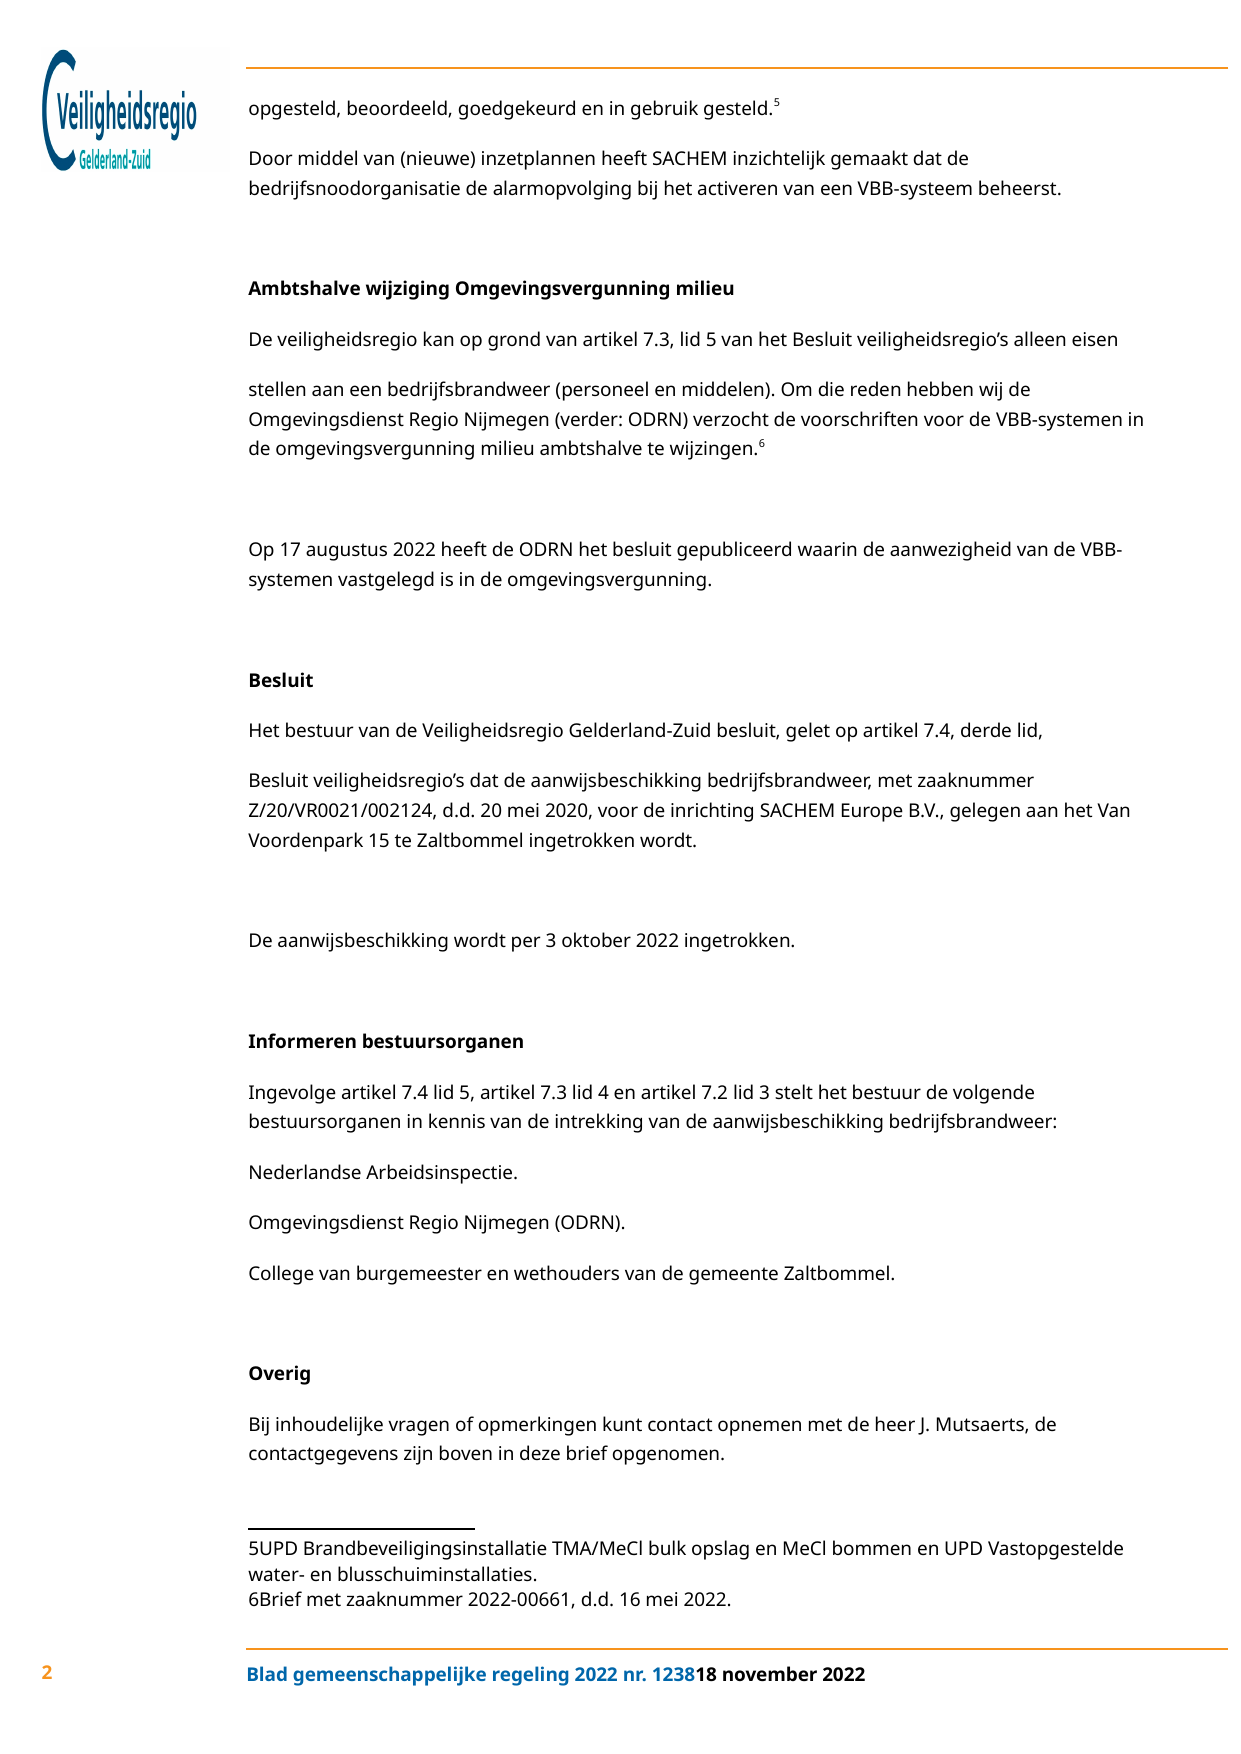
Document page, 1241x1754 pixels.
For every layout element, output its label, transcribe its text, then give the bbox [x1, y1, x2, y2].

text Ingevolge artikel 7.4 lid 5, artikel 7.3 lid 4 en artikel 7.2 lid 3 stelt het bestuur de volgende bestuursorganen in kennis van de intrekking van de aanwijsbeschikking bedrijfsbrandweer: [248, 1079, 1152, 1134]
text De aanwijsbeschikking wordt per 3 oktober 2022 ingetrokken. [248, 928, 1152, 953]
text Door middel van (nieuwe) inzetplannen heeft SACHEM inzichtelijk gemaakt dat de bedrijfsnoodorganisatie de alarmopvolging bij het activeren van een VBB-systeem beheerst. [248, 145, 1152, 201]
text Ambtshalve wijziging Omgevingsvergunning milieu [248, 276, 1152, 301]
text De veiligheidsregio kan op grond van artikel 7.3, lid 5 van het Besluit veiligheidsregio’s alleen eisen [248, 326, 1152, 352]
text Het bestuur van de Veiligheidsregio Gelderland-Zuid besluit, gelet op artikel 7.4, derde lid, [248, 717, 1152, 743]
text stellen aan een bedrijfsbrandweer (personeel en middelen). Om die reden hebben wij de Omgevingsdienst Regio Nijmegen (verder: ODRN) verzocht de voorschriften voor de VBB-systemen in de omgevingsvergunning milieu ambtshalve te wijzingen. [248, 376, 1152, 461]
text Bij inhoudelijke vragen of opmerkingen kunt contact opnemen met de heer J. Mutsaerts, de contactgegevens zijn boven in deze brief opgenomen. [248, 1411, 1152, 1466]
text UPD Brandbeveiligingsinstallatie TMA/MeCl bulk opslag en MeCl bommen en UPD Vastopgestelde water- en blusschuiminstallaties. [248, 1535, 1152, 1586]
picture [41, 47, 231, 172]
text Overig [248, 1361, 1152, 1386]
text Nederlandse Arbeidsinspectie. [248, 1159, 1152, 1185]
text Informeren bestuursorganen [248, 1028, 1152, 1054]
text Besluit [248, 667, 1152, 693]
text College van burgemeester en wethouders van de gemeente Zaltbommel. [248, 1260, 1152, 1286]
text Brief met zaaknummer 2022-00661, d.d. 16 mei 2022. [248, 1586, 1152, 1612]
text Omgevingsdienst Regio Nijmegen (ODRN). [248, 1209, 1152, 1235]
text Op 17 augustus 2022 heeft de ODRN het besluit gepubliceerd waarin de aanwezigheid van de VBB-systemen vastgelegd is in de omgevingsvergunning. [248, 536, 1152, 592]
text Besluit veiligheidsregio’s dat de aanwijsbeschikking bedrijfsbrandweer, met zaaknummer Z/20/VR0021/002124, d.d. 20 mei 2020, voor de inrichting SACHEM Europe B.V., gelegen aan het Van Voordenpark 15 te Zaltbommel ingetrokken wordt. [248, 768, 1152, 853]
text opgesteld, beoordeeld, goedgekeurd en in gebruik gesteld. [248, 95, 1152, 121]
